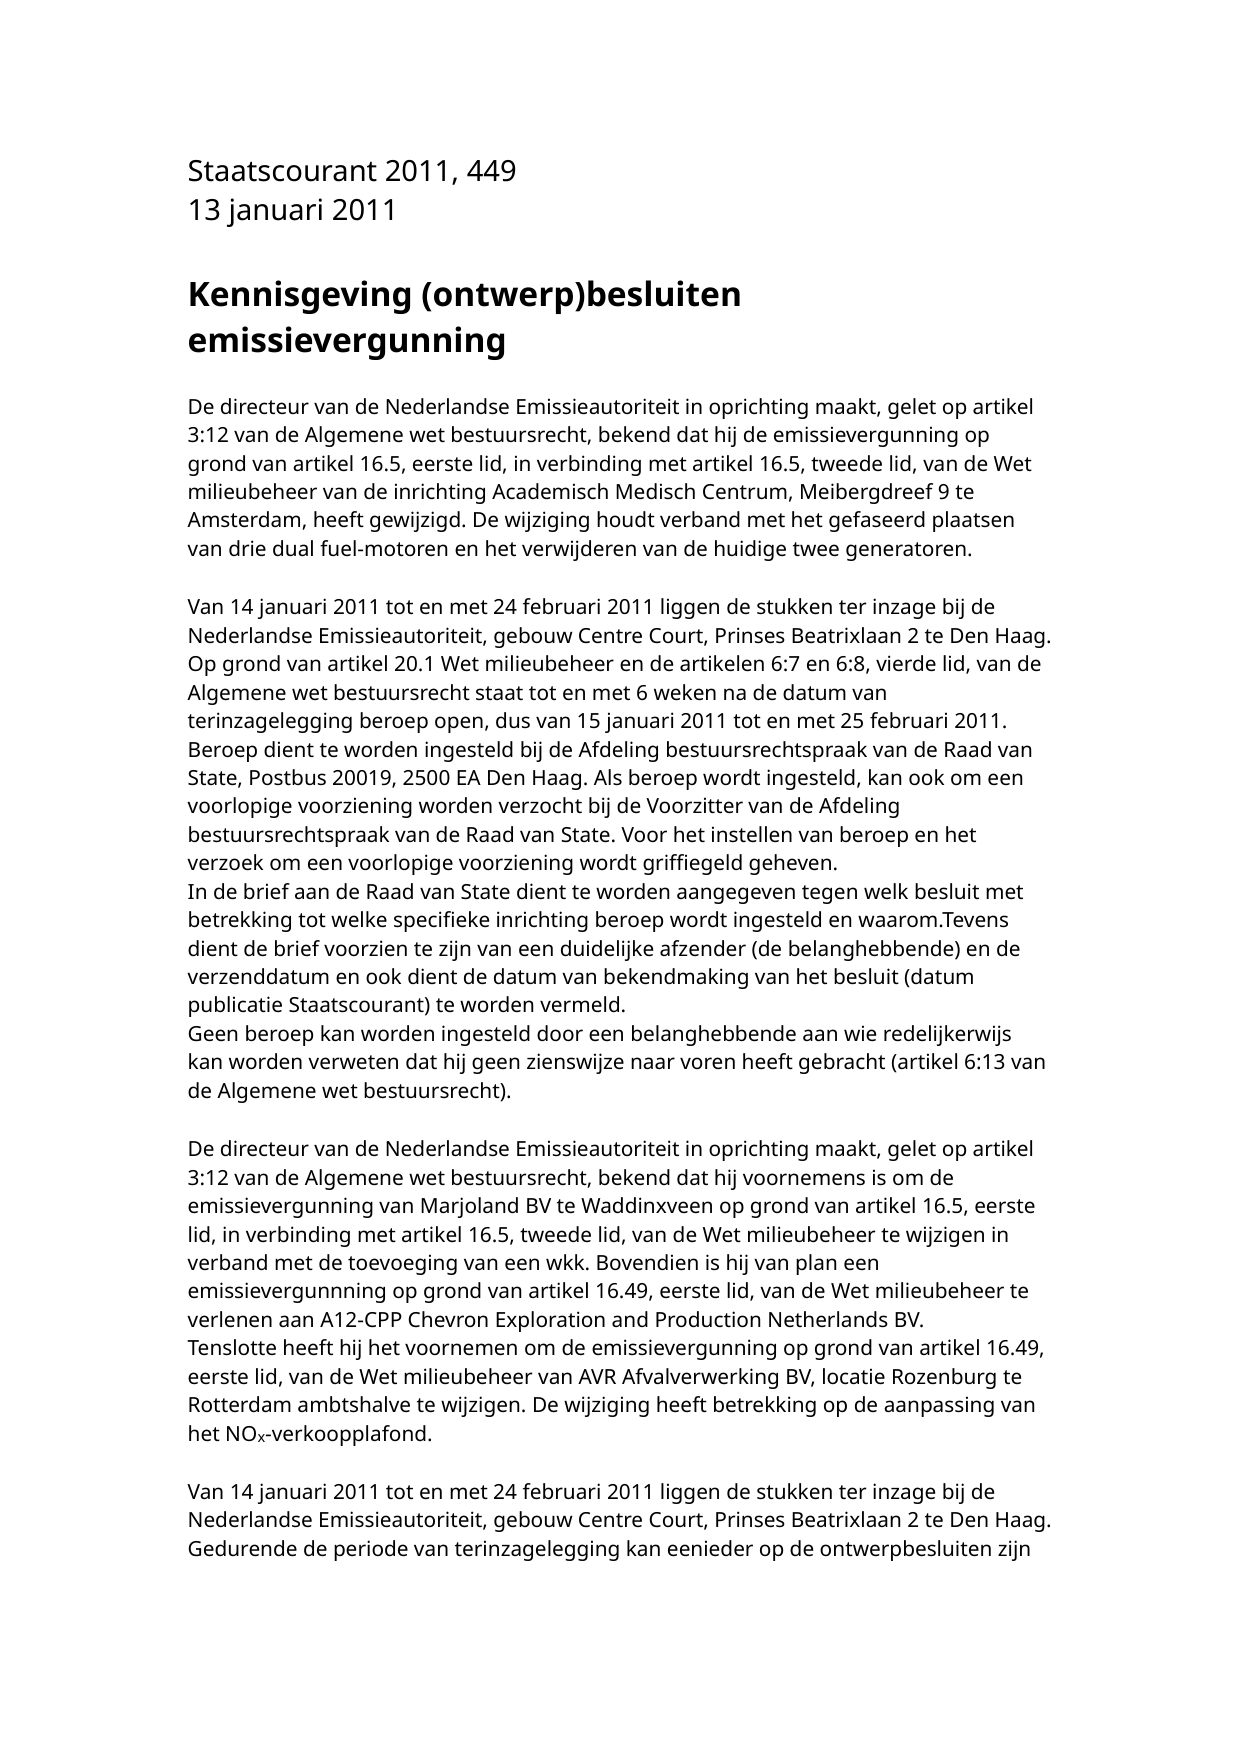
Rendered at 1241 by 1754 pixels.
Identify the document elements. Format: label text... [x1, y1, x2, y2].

text In de brief aan de Raad van State dient te worden aangegeven tegen welk besluit met betrekking tot welke specifieke inrichting beroep wordt ingesteld en waarom.Tevens dient de brief voorzien te zijn van een duidelijke afzender (de belanghebbende) en de verzenddatum en ook dient de datum van bekendmaking van het besluit (datum publicatie Staatscourant) te worden vermeld. [187, 877, 1053, 1019]
text 13 januari 2011 [187, 190, 1053, 229]
text Staatscourant 2011, 449 [187, 150, 1053, 190]
text Beroep dient te worden ingesteld bij de Afdeling bestuursrechtspraak van de Raad van State, Postbus 20019, 2500 EA Den Haag. Als beroep wordt ingesteld, kan ook om een voorlopige voorziening worden verzocht bij de Voorzitter van de Afdeling bestuursrechtspraak van de Raad van State. Voor het instellen van beroep en het verzoek om een voorlopige voorziening wordt griffiegeld geheven. [187, 735, 1053, 877]
subtitle Kennisgeving (ontwerp)besluiten emissievergunning [187, 271, 1053, 362]
text Tenslotte heeft hij het voornemen om de emissievergunning op grond van artikel 16.49, eerste lid, van de Wet milieubeheer van AVR Afvalverwerking BV, locatie Rozenburg te Rotterdam ambtshalve te wijzigen. De wijziging heeft betrekking op de aanpassing van het NOx-verkoopplafond. [187, 1333, 1053, 1447]
text Van 14 januari 2011 tot en met 24 februari 2011 liggen de stukken ter inzage bij de Nederlandse Emissieautoriteit, gebouw Centre Court, Prinses Beatrixlaan 2 te Den Haag. Gedurende de periode van terinzagelegging kan eenieder op de ontwerpbesluiten zijn [187, 1477, 1053, 1562]
text Van 14 januari 2011 tot en met 24 februari 2011 liggen de stukken ter inzage bij de Nederlandse Emissieautoriteit, gebouw Centre Court, Prinses Beatrixlaan 2 te Den Haag. [187, 592, 1053, 649]
text De directeur van de Nederlandse Emissieautoriteit in oprichting maakt, gelet op artikel 3:12 van de Algemene wet bestuursrecht, bekend dat hij voornemens is om de emissievergunning van Marjoland BV te Waddinxveen op grond van artikel 16.5, eerste lid, in verbinding met artikel 16.5, tweede lid, van de Wet milieubeheer te wijzigen in verband met de toevoeging van een wkk. Bovendien is hij van plan een emissievergunnning op grond van artikel 16.49, eerste lid, van de Wet milieubeheer te verlenen aan A12-CPP Chevron Exploration and Production Netherlands BV. [187, 1134, 1053, 1333]
text Op grond van artikel 20.1 Wet milieubeheer en de artikelen 6:7 en 6:8, vierde lid, van de Algemene wet bestuursrecht staat tot en met 6 weken na de datum van terinzagelegging beroep open, dus van 15 januari 2011 tot en met 25 februari 2011. [187, 649, 1053, 735]
text De directeur van de Nederlandse Emissieautoriteit in oprichting maakt, gelet op artikel 3:12 van de Algemene wet bestuursrecht, bekend dat hij de emissievergunning op grond van artikel 16.5, eerste lid, in verbinding met artikel 16.5, tweede lid, van de Wet milieubeheer van de inrichting Academisch Medisch Centrum, Meibergdreef 9 te Amsterdam, heeft gewijzigd. De wijziging houdt verband met het gefaseerd plaatsen van drie dual fuel-motoren en het verwijderen van de huidige twee generatoren. [187, 392, 1053, 562]
text Geen beroep kan worden ingesteld door een belanghebbende aan wie redelijkerwijs kan worden verweten dat hij geen zienswijze naar voren heeft gebracht (artikel 6:13 van de Algemene wet bestuursrecht). [187, 1019, 1053, 1104]
